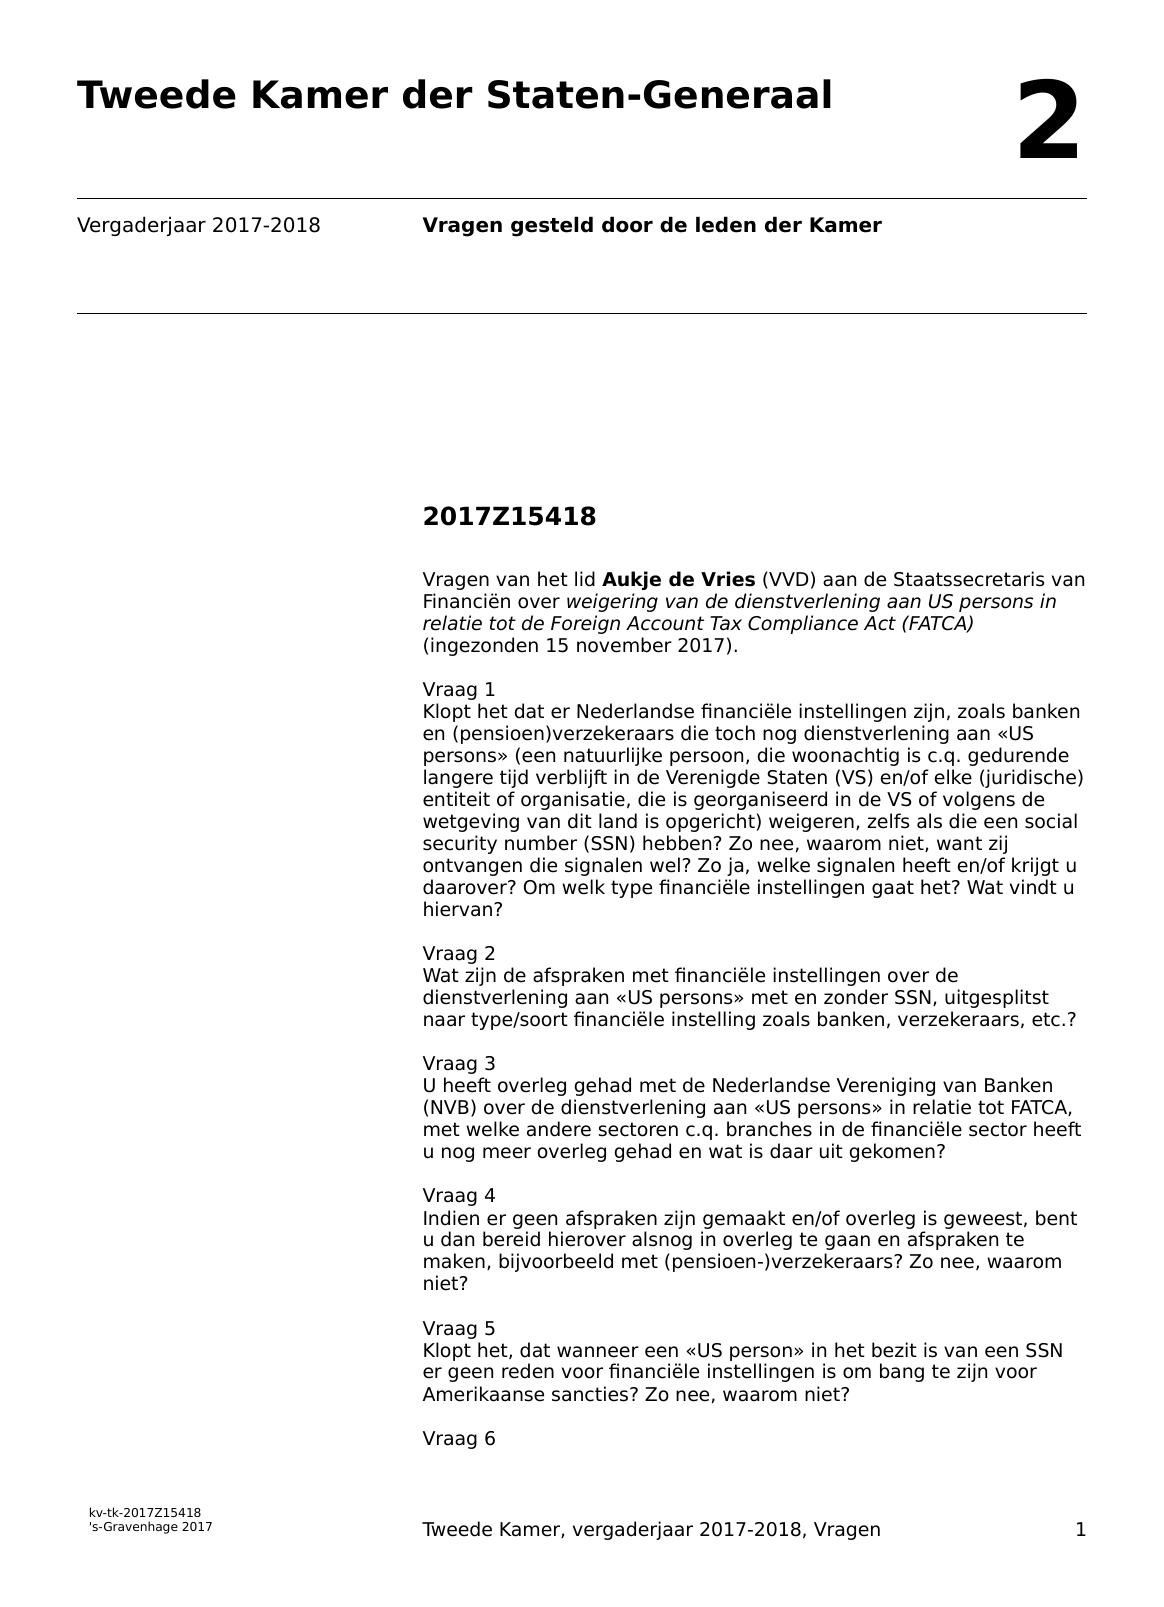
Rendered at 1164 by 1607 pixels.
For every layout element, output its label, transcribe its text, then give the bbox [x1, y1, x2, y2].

text Vragen van het lid Aukje de Vries (VVD) aan de Staatssecretaris van Financiën over weigering van de dienstverlening aan US persons in relatie tot de Foreign Account Tax Compliance Act (FATCA) (ingezonden 15 november 2017). [422, 569, 1087, 657]
text Klopt het dat er Nederlandse financiële instellingen zijn, zoals banken en (pensioen)verzekeraars die toch nog dienstverlening aan «US persons» (een natuurlijke persoon, die woonachtig is c.q. gedurende langere tijd verblijft in de Verenigde Staten (VS) en/of elke (juridische) entiteit of organisatie, die is georganiseerd in de VS of volgens de wetgeving van dit land is opgericht) weigeren, zelfs als die een social security number (SSN) hebben? Zo nee, waarom niet, want zij ontvangen die signalen wel? Zo ja, welke signalen heeft en/of krijgt u daarover? Om welk type financiële instellingen gaat het? Wat vindt u hiervan? [422, 701, 1087, 921]
text 's-Gravenhage 2017 [88, 1520, 323, 1534]
table_cell Vragen gesteld door de leden der Kamer [422, 199, 1087, 313]
text Klopt het, dat wanneer een «US person» in het bezit is van een SSN er geen reden voor financiële instellingen is om bang te zijn voor Amerikaanse sancties? Zo nee, waarom niet? [422, 1339, 1087, 1405]
text Indien er geen afspraken zijn gemaakt en/of overleg is geweest, bent u dan bereid hierover alsnog in overleg te gaan en afspraken te maken, bijvoorbeeld met (pensioen-)verzekeraars? Zo nee, waarom niet? [422, 1207, 1087, 1295]
table_header Tweede Kamer der Staten-Generaal [77, 59, 886, 198]
text Vraag 4 [422, 1185, 1087, 1207]
text kv-tk-2017Z15418 [88, 1506, 323, 1520]
table_header 2 [886, 59, 1087, 198]
text U heeft overleg gehad met de Nederlandse Vereniging van Banken (NVB) over de dienstverlening aan «US persons» in relatie tot FATCA, met welke andere sectoren c.q. branches in de financiële sector heeft u nog meer overleg gehad en wat is daar uit gekomen? [422, 1075, 1087, 1163]
text Vraag 1 [422, 679, 1087, 701]
text Vraag 6 [422, 1428, 1087, 1449]
text Vraag 2 [422, 943, 1087, 965]
text Vraag 5 [422, 1317, 1087, 1339]
text Wat zijn de afspraken met financiële instellingen over de dienstverlening aan «US persons» met en zonder SSN, uitgesplitst naar type/soort financiële instelling zoals banken, verzekeraars, etc.? [422, 965, 1087, 1031]
text Vraag 3 [422, 1053, 1087, 1075]
table_cell Vergaderjaar 2017-2018 [77, 199, 422, 313]
text 2017Z15418 [422, 502, 1087, 531]
